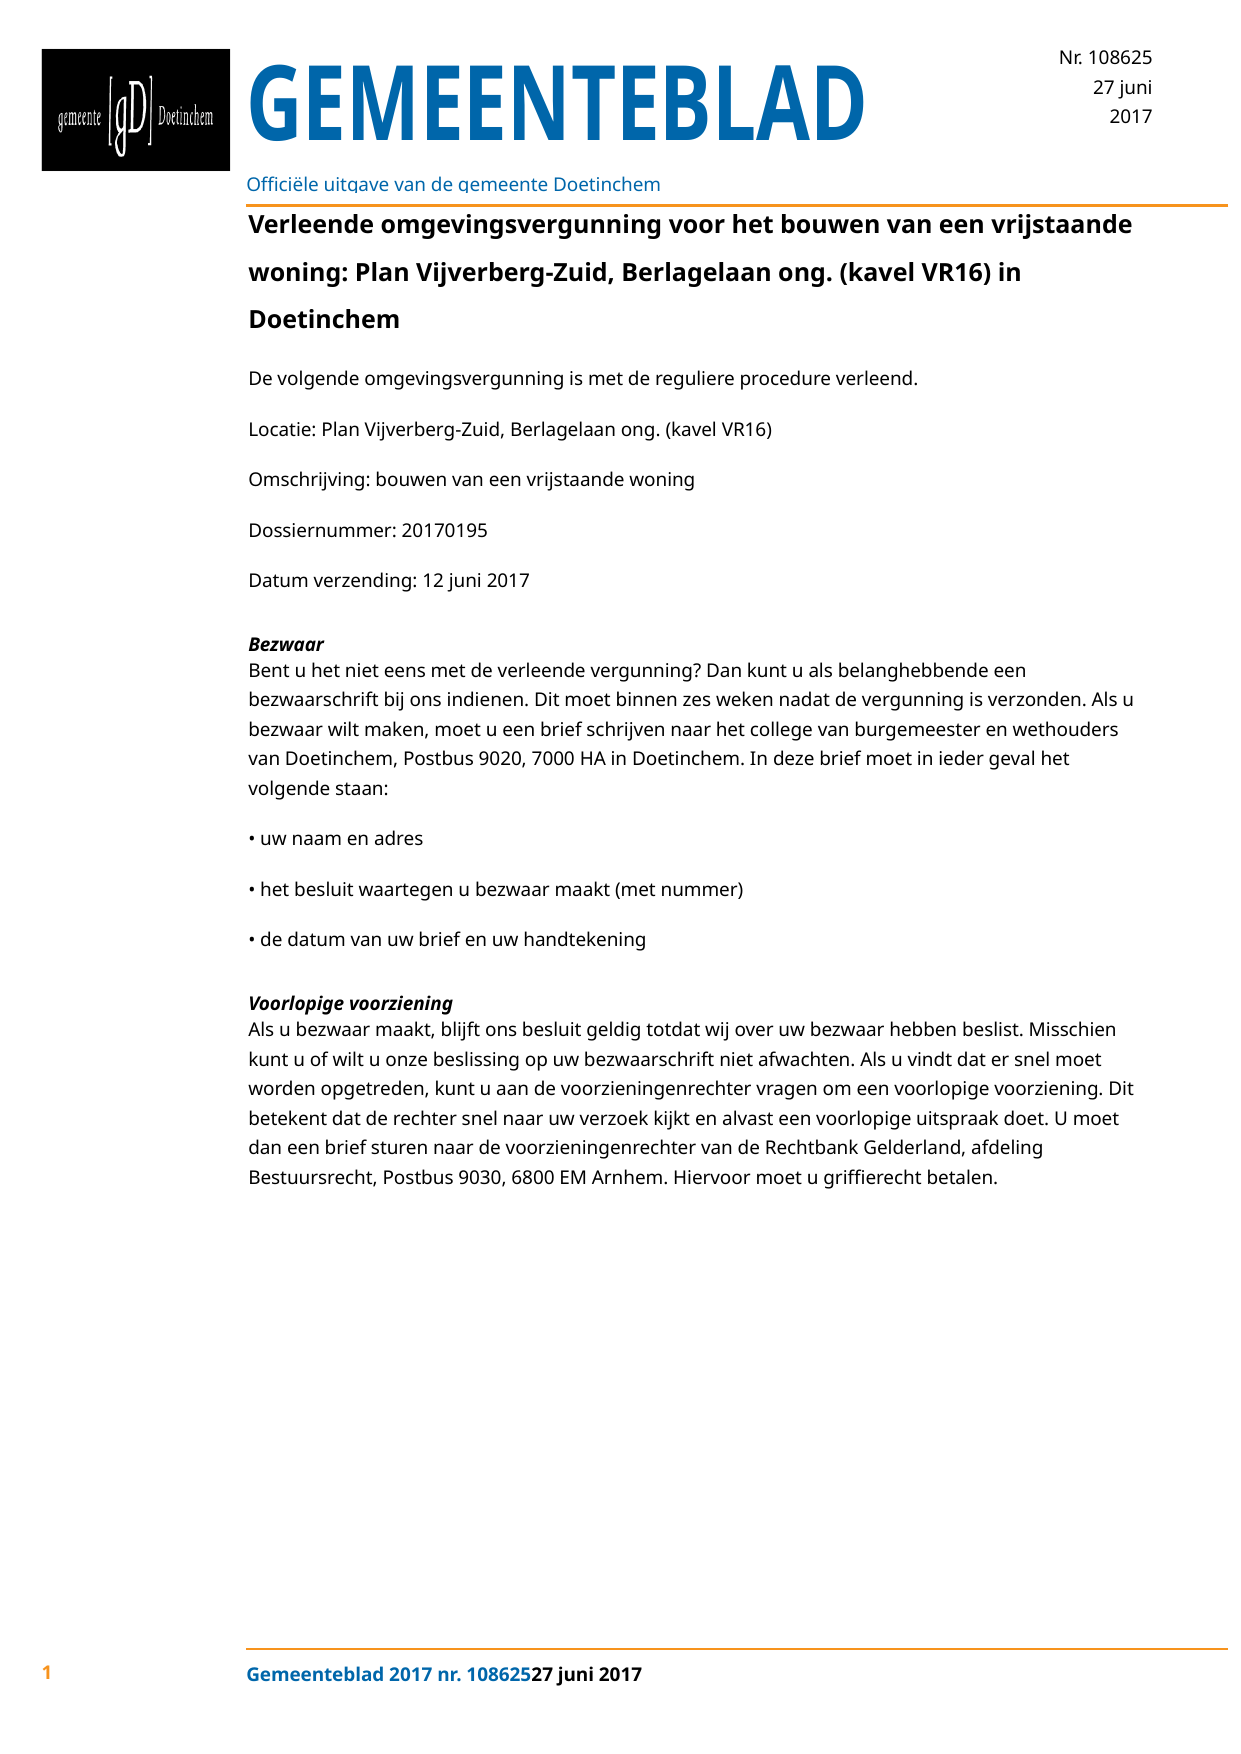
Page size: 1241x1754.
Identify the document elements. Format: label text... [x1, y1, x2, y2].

text • het besluit waartegen u bezwaar maakt (met nummer) [248, 876, 1152, 902]
text Dossiernummer: 20170195 [248, 517, 1152, 542]
text Verleende omgevingsvergunning voor het bouwen van een vrijstaande woning: Plan Vijverberg-Zuid, Berlagelaan ong. (kavel VR16) in Doetinchem [248, 207, 1152, 336]
text De volgende omgevingsvergunning is met de reguliere procedure verleend. [248, 366, 1152, 391]
text Voorlopige voorziening [248, 990, 1152, 1016]
text • de datum van uw brief en uw handtekening [248, 926, 1152, 952]
text Datum verzending: 12 juni 2017 [248, 567, 1152, 593]
text Locatie: Plan Vijverberg-Zuid, Berlagelaan ong. (kavel VR16) [248, 416, 1152, 442]
text • uw naam en adres [248, 826, 1152, 851]
picture [41, 47, 231, 172]
text Bezwaar [248, 631, 1152, 657]
text Als u bezwaar maakt, blijft ons besluit geldig totdat wij over uw bezwaar hebben beslist. Misschien kunt u of wilt u onze beslissing op uw bezwaarschrift niet afwachten. Als u vindt dat er snel moet worden opgetreden, kunt u aan de voorzieningenrechter vragen om een voorlopige voorziening. Dit betekent dat de rechter snel naar uw verzoek kijkt en alvast een voorlopige uitspraak doet. U moet dan een brief sturen naar de voorzieningenrechter van de Rechtbank Gelderland, afdeling Bestuursrecht, Postbus 9030, 6800 EM Arnhem. Hiervoor moet u griffierecht betalen. [248, 1016, 1152, 1190]
text Omschrijving: bouwen van een vrijstaande woning [248, 466, 1152, 492]
text Bent u het niet eens met de verleende vergunning? Dan kunt u als belanghebbende een bezwaarschrift bij ons indienen. Dit moet binnen zes weken nadat de vergunning is verzonden. Als u bezwaar wilt maken, moet u een brief schrijven naar het college van burgemeester en wethouders van Doetinchem, Postbus 9020, 7000 HA in Doetinchem. In deze brief moet in ieder geval het volgende staan: [248, 657, 1152, 801]
